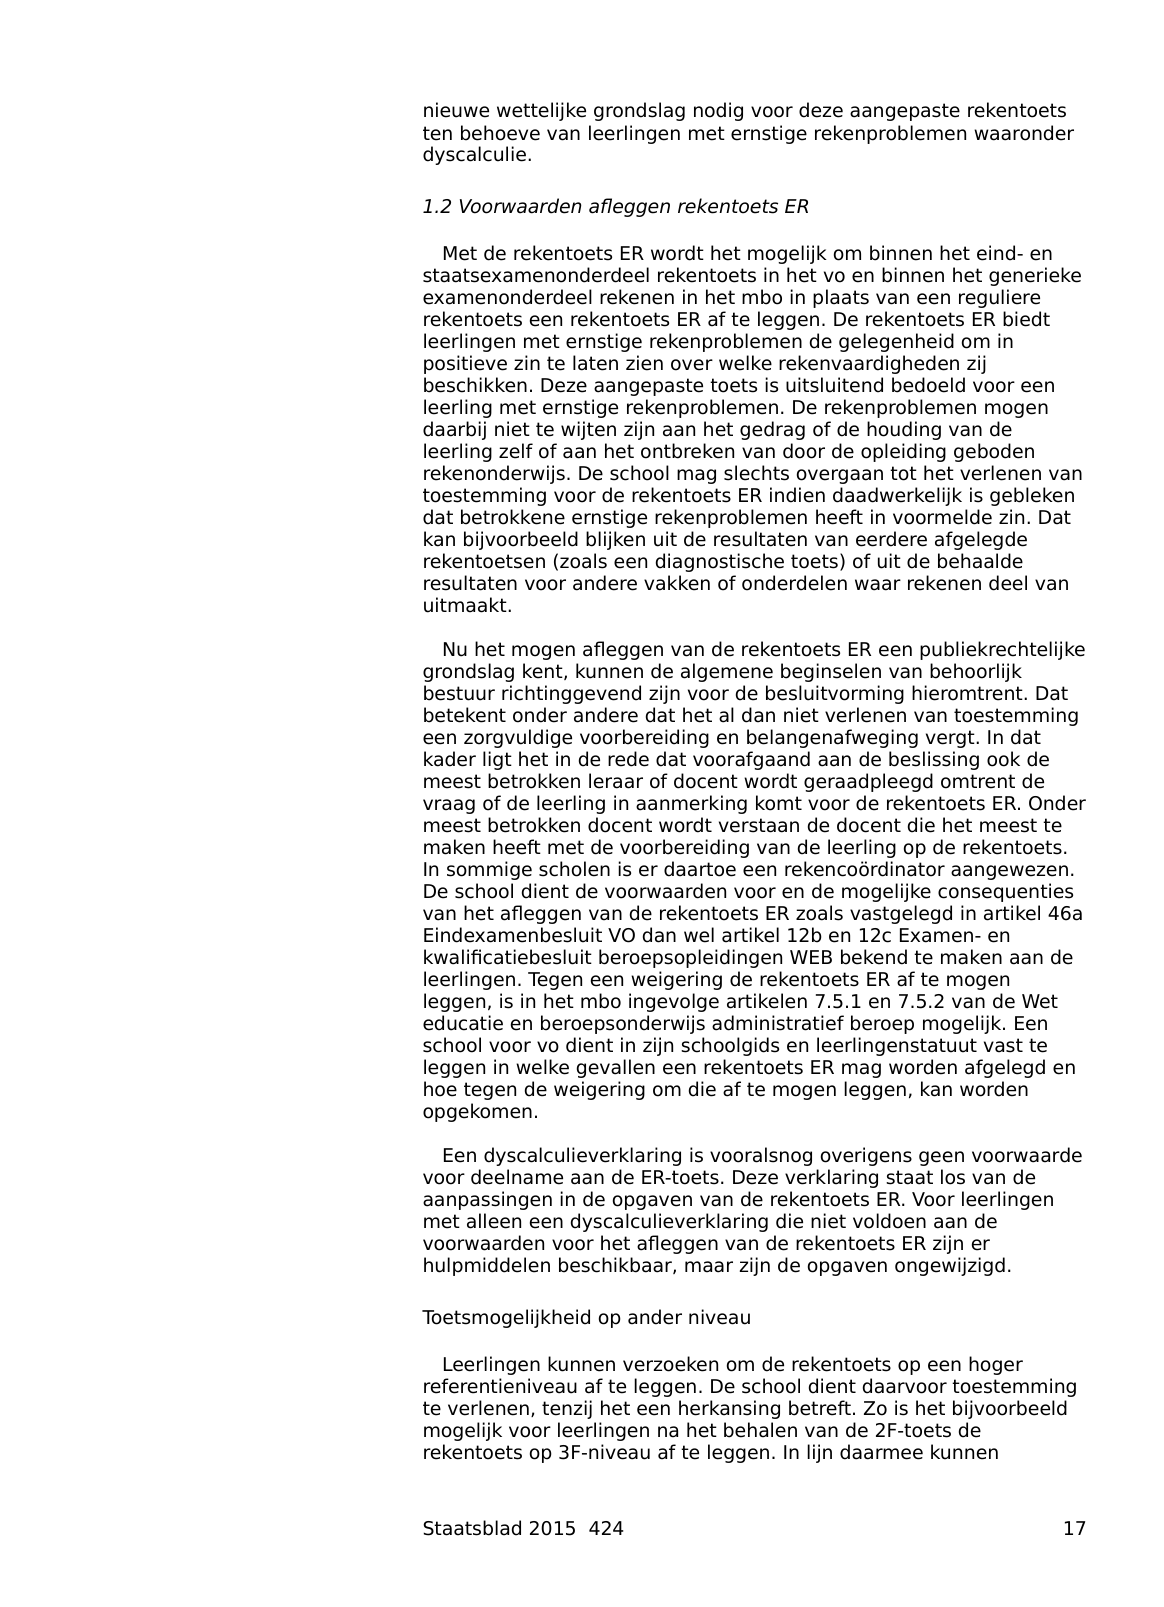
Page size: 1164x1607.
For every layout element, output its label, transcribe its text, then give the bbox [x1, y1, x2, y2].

text Met de rekentoets ER wordt het mogelijk om binnen het eind- en staatsexamenonderdeel rekentoets in het vo en binnen het generieke examenonderdeel rekenen in het mbo in plaats van een reguliere rekentoets een rekentoets ER af te leggen. De rekentoets ER biedt leerlingen met ernstige rekenproblemen de gelegenheid om in positieve zin te laten zien over welke rekenvaardigheden zij beschikken. Deze aangepaste toets is uitsluitend bedoeld voor een leerling met ernstige rekenproblemen. De rekenproblemen mogen daarbij niet te wijten zijn aan het gedrag of de houding van de leerling zelf of aan het ontbreken van door de opleiding geboden rekenonderwijs. De school mag slechts overgaan tot het verlenen van toestemming voor de rekentoets ER indien daadwerkelijk is gebleken dat betrokkene ernstige rekenproblemen heeft in voormelde zin. Dat kan bijvoorbeeld blijken uit de resultaten van eerdere afgelegde rekentoetsen (zoals een diagnostische toets) of uit de behaalde resultaten voor andere vakken of onderdelen waar rekenen deel van uitmaakt. [422, 243, 1087, 617]
subtitle Toetsmogelijkheid op ander niveau [422, 1307, 1087, 1329]
text Leerlingen kunnen verzoeken om de rekentoets op een hoger referentieniveau af te leggen. De school dient daarvoor toestemming te verlenen, tenzij het een herkansing betreft. Zo is het bijvoorbeeld mogelijk voor leerlingen na het behalen van de 2F-toets de rekentoets op 3F-niveau af te leggen. In lijn daarmee kunnen [422, 1354, 1087, 1464]
subtitle 1.2 Voorwaarden afleggen rekentoets ER [422, 196, 1087, 218]
text nieuwe wettelijke grondslag nodig voor deze aangepaste rekentoets ten behoeve van leerlingen met ernstige rekenproblemen waaronder dyscalculie. [422, 100, 1087, 166]
text Nu het mogen afleggen van de rekentoets ER een publiekrechtelijke grondslag kent, kunnen de algemene beginselen van behoorlijk bestuur richtinggevend zijn voor de besluitvorming hieromtrent. Dat betekent onder andere dat het al dan niet verlenen van toestemming een zorgvuldige voorbereiding en belangenafweging vergt. In dat kader ligt het in de rede dat voorafgaand aan de beslissing ook de meest betrokken leraar of docent wordt geraadpleegd omtrent de vraag of de leerling in aanmerking komt voor de rekentoets ER. Onder meest betrokken docent wordt verstaan de docent die het meest te maken heeft met de voorbereiding van de leerling op de rekentoets. In sommige scholen is er daartoe een rekencoördinator aangewezen. De school dient de voorwaarden voor en de mogelijke consequenties van het afleggen van de rekentoets ER zoals vastgelegd in artikel 46a Eindexamenbesluit VO dan wel artikel 12b en 12c Examen- en kwalificatiebesluit beroepsopleidingen WEB bekend te maken aan de leerlingen. Tegen een weigering de rekentoets ER af te mogen leggen, is in het mbo ingevolge artikelen 7.5.1 en 7.5.2 van de Wet educatie en beroepsonderwijs administratief beroep mogelijk. Een school voor vo dient in zijn schoolgids en leerlingenstatuut vast te leggen in welke gevallen een rekentoets ER mag worden afgelegd en hoe tegen de weigering om die af te mogen leggen, kan worden opgekomen. [422, 639, 1087, 1123]
text Een dyscalculieverklaring is vooralsnog overigens geen voorwaarde voor deelname aan de ER-toets. Deze verklaring staat los van de aanpassingen in de opgaven van de rekentoets ER. Voor leerlingen met alleen een dyscalculieverklaring die niet voldoen aan de voorwaarden voor het afleggen van de rekentoets ER zijn er hulpmiddelen beschikbaar, maar zijn de opgaven ongewijzigd. [422, 1145, 1087, 1277]
